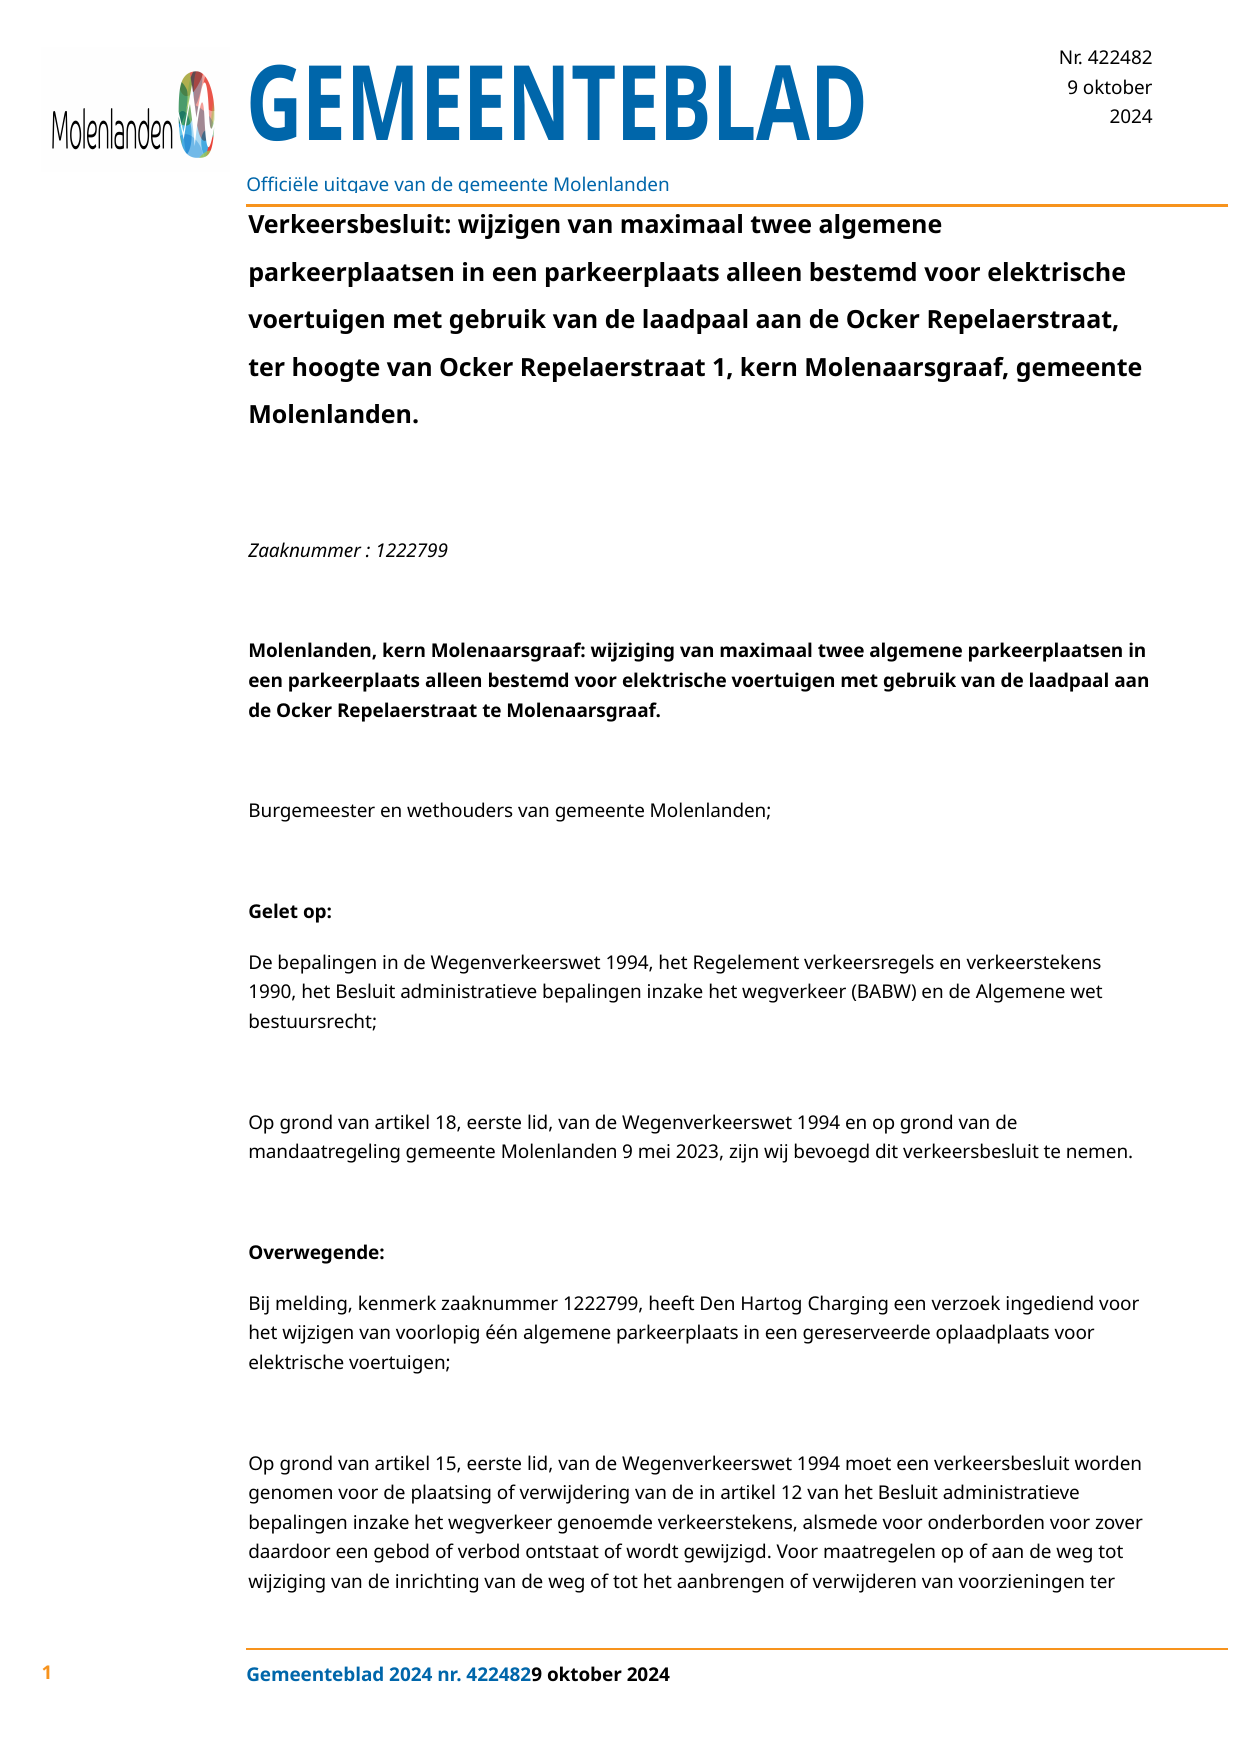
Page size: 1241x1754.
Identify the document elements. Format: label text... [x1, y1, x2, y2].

text Molenlanden, kern Molenaarsgraaf: wijziging van maximaal twee algemene parkeerplaatsen in een parkeerplaats alleen bestemd voor elektrische voertuigen met gebruik van de laadpaal aan de Ocker Repelaerstraat te Molenaarsgraaf. [248, 638, 1152, 723]
text Gelet op: [248, 898, 1152, 924]
text Burgemeester en wethouders van gemeente Molenlanden; [248, 798, 1152, 823]
text Op grond van artikel 15, eerste lid, van de Wegenverkeerswet 1994 moet een verkeersbesluit worden genomen voor de plaatsing of verwijdering van de in artikel 12 van het Besluit administratieve bepalingen inzake het wegverkeer genoemde verkeerstekens, alsmede voor onderborden voor zover daardoor een gebod of verbod ontstaat of wordt gewijzigd. Voor maatregelen op of aan de weg tot wijziging van de inrichting van de weg of tot het aanbrengen of verwijderen van voorzieningen ter [248, 1450, 1152, 1594]
text ‎Verkeersbesluit: wijzigen van maximaal twee algemene parkeerplaatsen in een parkeerplaats alleen bestemd voor elektrische voertuigen met gebruik van de laadpaal aan de Ocker Repelaerstraat, ter hoogte van Ocker Repelaerstraat 1, kern Molenaarsgraaf, gemeente Molenlanden. [248, 207, 1152, 431]
text Op grond van artikel 18, eerste lid, van de Wegenverkeerswet 1994 en op grond van de mandaatregeling gemeente Molenlanden 9 mei 2023, zijn wij bevoegd dit verkeersbesluit te nemen. [248, 1109, 1152, 1164]
text Overwegende: [248, 1239, 1152, 1265]
text De bepalingen in de Wegenverkeerswet 1994, het Regelement verkeersregels en verkeerstekens 1990, het Besluit administratieve bepalingen inzake het wegverkeer (BABW) en de Algemene wet bestuursrecht; [248, 949, 1152, 1034]
picture [41, 47, 231, 172]
text Bij melding, kenmerk zaaknummer 1222799, heeft Den Hartog Charging een verzoek ingediend voor het wijzigen van voorlopig één algemene parkeerplaats in een gereserveerde oplaadplaats voor elektrische voertuigen; [248, 1290, 1152, 1375]
text Zaaknummer : 1222799 [248, 537, 1152, 563]
